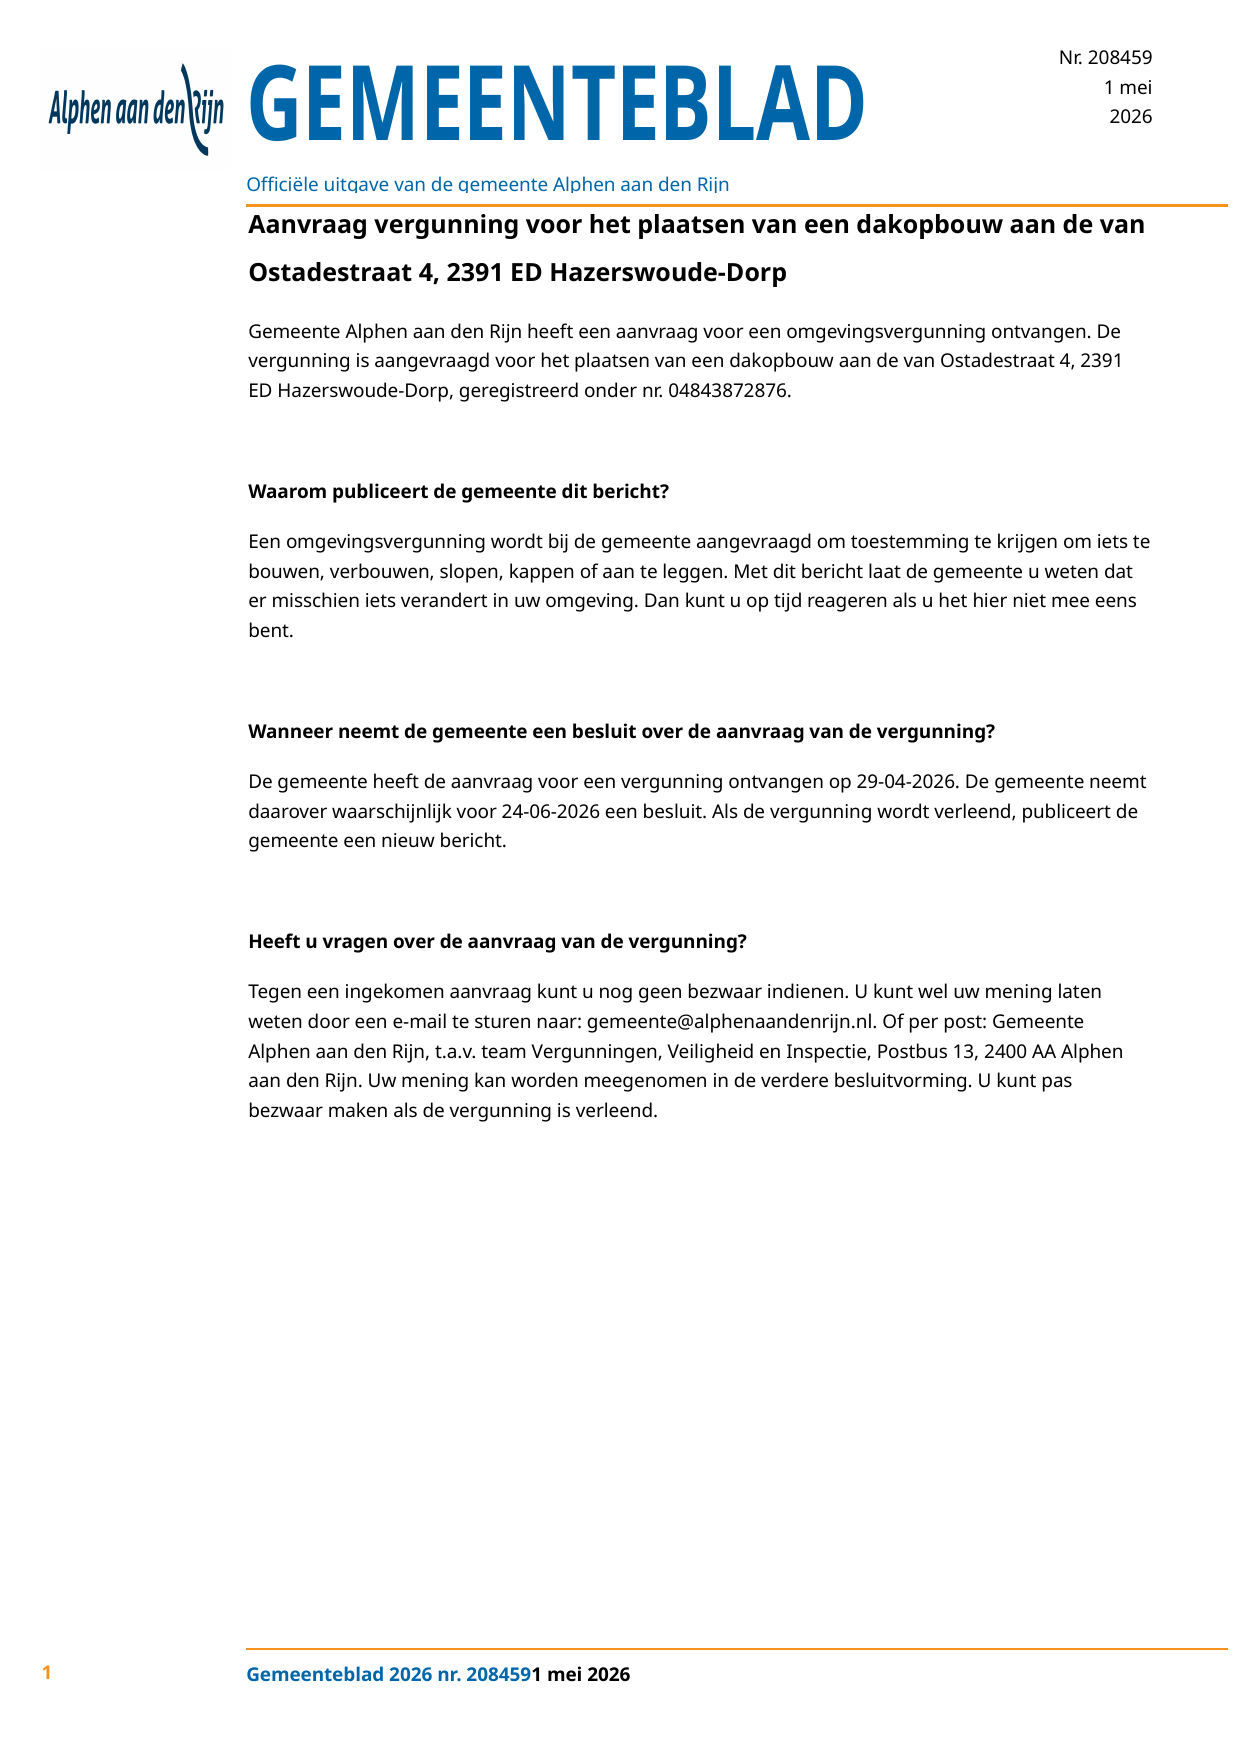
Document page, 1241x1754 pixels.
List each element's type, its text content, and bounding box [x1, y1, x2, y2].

picture [41, 47, 231, 172]
text Een omgevingsvergunning wordt bij de gemeente aangevraagd om toestemming te krijgen om iets te bouwen, verbouwen, slopen, kappen of aan te leggen. Met dit bericht laat de gemeente u weten dat er misschien iets verandert in uw omgeving. Dan kunt u op tijd reageren als u het hier niet mee eens bent. [248, 528, 1152, 643]
text De gemeente heeft de aanvraag voor een vergunning ontvangen op 29-04-2026. De gemeente neemt daarover waarschijnlijk voor 24-06-2026 een besluit. Als de vergunning wordt verleend, publiceert de gemeente een nieuw bericht. [248, 768, 1152, 853]
text Wanneer neemt de gemeente een besluit over de aanvraag van de vergunning? [248, 718, 1152, 744]
text Tegen een ingekomen aanvraag kunt u nog geen bezwaar indienen. U kunt wel uw mening laten weten door een e-mail te sturen naar: gemeente@alphenaandenrijn.nl. Of per post: Gemeente Alphen aan den Rijn, t.a.v. team Vergunningen, Veiligheid en Inspectie, Postbus 13, 2400 AA Alphen aan den Rijn. Uw mening kan worden meegenomen in de verdere besluitvorming. U kunt pas bezwaar maken als de vergunning is verleend. [248, 979, 1152, 1123]
text Waarom publiceert de gemeente dit bericht? [248, 478, 1152, 504]
text Aanvraag vergunning voor het plaatsen van een dakopbouw aan de van Ostadestraat 4, 2391 ED Hazerswoude-Dorp [248, 207, 1152, 288]
text Heeft u vragen over de aanvraag van de vergunning? [248, 928, 1152, 954]
text Gemeente Alphen aan den Rijn heeft een aanvraag voor een omgevingsvergunning ontvangen. De vergunning is aangevraagd voor het plaatsen van een dakopbouw aan de van Ostadestraat 4, 2391 ED Hazerswoude-Dorp, geregistreerd onder nr. 04843872876. [248, 318, 1152, 403]
